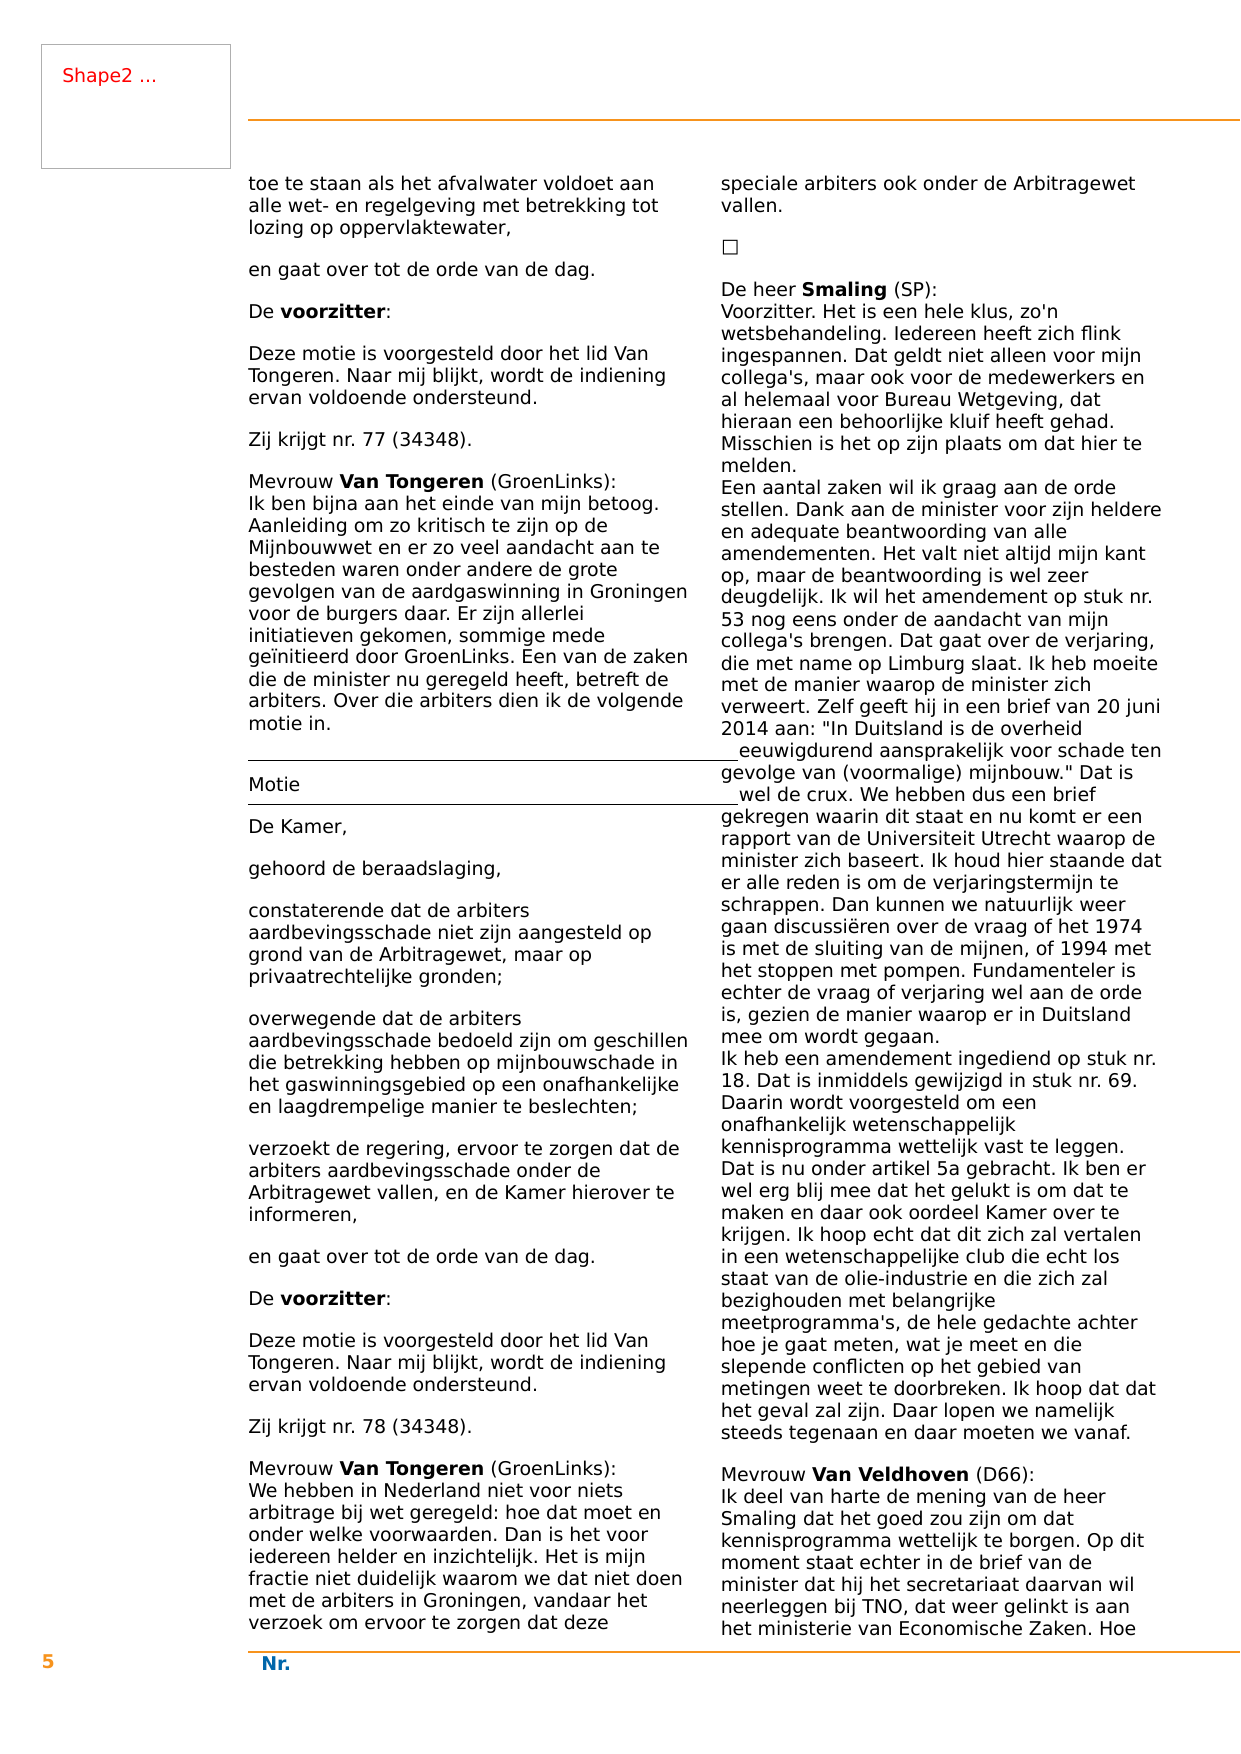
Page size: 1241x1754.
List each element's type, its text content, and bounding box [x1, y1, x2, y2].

text De voorzitter: [248, 301, 691, 323]
text Zij krijgt nr. 77 (34348). [248, 429, 691, 451]
text Een aantal zaken wil ik graag aan de orde stellen. Dank aan de minister voor zijn heldere en adequate beantwoording van alle amendementen. Het valt niet altijd mijn kant op, maar de beantwoording is wel zeer deugdelijk. Ik wil het amendement op stuk nr. 53 nog eens onder de aandacht van mijn collega's brengen. Dat gaat over de verjaring, die met name op Limburg slaat. Ik heb moeite met de manier waarop de minister zich verweert. Zelf geeft hij in een brief van 20 juni 2014 aan: "In Duitsland is de overheid eeuwigdurend aansprakelijk voor schade ten gevolge van (voormalige) mijnbouw." Dat is wel de crux. We hebben dus een brief gekregen waarin dit staat en nu komt er een rapport van de Universiteit Utrecht waarop de minister zich baseert. Ik houd hier staande dat er alle reden is om de verjaringstermijn te schrappen. Dan kunnen we natuurlijk weer gaan discussiëren over de vraag of het 1974 is met de sluiting van de mijnen, of 1994 met het stoppen met pompen. Fundamenteler is echter de vraag of verjaring wel aan de orde is, gezien de manier waarop er in Duitsland mee om wordt gegaan. [721, 477, 1163, 1048]
text Motie [248, 774, 691, 796]
text constaterende dat de arbiters aardbevingsschade niet zijn aangesteld op grond van de Arbitragewet, maar op privaatrechtelijke gronden; [248, 900, 691, 988]
text Ik heb een amendement ingediend op stuk nr. 18. Dat is inmiddels gewijzigd in stuk nr. 69. Daarin wordt voorgesteld om een onafhankelijk wetenschappelijk kennisprogramma wettelijk vast te leggen. Dat is nu onder artikel 5a gebracht. Ik ben er wel erg blij mee dat het gelukt is om dat te maken en daar ook oordeel Kamer over te krijgen. Ik hoop echt dat dit zich zal vertalen in een wetenschappelijke club die echt los staat van de olie-industrie en die zich zal bezighouden met belangrijke meetprogramma's, de hele gedachte achter hoe je gaat meten, wat je meet en die slepende conflicten op het gebied van metingen weet te doorbreken. Ik hoop dat dat het geval zal zijn. Daar lopen we namelijk steeds tegenaan en daar moeten we vanaf. [721, 1048, 1163, 1444]
text Mevrouw Van Tongeren (GroenLinks): [248, 471, 691, 493]
text Ik ben bijna aan het einde van mijn betoog. Aanleiding om zo kritisch te zijn op de Mijnbouwwet en er zo veel aandacht aan te besteden waren onder andere de grote gevolgen van de aardgaswinning in Groningen voor de burgers daar. Er zijn allerlei initiatieven gekomen, sommige mede geïnitieerd door GroenLinks. Een van de zaken die de minister nu geregeld heeft, betreft de arbiters. Over die arbiters dien ik de volgende motie in. [248, 493, 691, 734]
text De voorzitter: [248, 1288, 691, 1310]
text en gaat over tot de orde van de dag. [248, 259, 691, 281]
text Mevrouw Van Veldhoven (D66): [721, 1464, 1163, 1486]
text We hebben in Nederland niet voor niets arbitrage bij wet geregeld: hoe dat moet en onder welke voorwaarden. Dan is het voor iedereen helder en inzichtelijk. Het is mijn fractie niet duidelijk waarom we dat niet doen met de arbiters in Groningen, vandaar het verzoek om ervoor te zorgen dat deze [248, 1480, 691, 1634]
text De heer Smaling (SP): [721, 279, 1163, 301]
text verzoekt de regering, ervoor te zorgen dat de arbiters aardbevingsschade onder de Arbitragewet vallen, en de Kamer hierover te informeren, [248, 1138, 691, 1226]
text ⬜ [721, 237, 1163, 259]
text toe te staan als het afvalwater voldoet aan alle wet- en regelgeving met betrekking tot lozing op oppervlaktewater, [248, 173, 691, 239]
text gehoord de beraadslaging, [248, 858, 691, 880]
text Mevrouw Van Tongeren (GroenLinks): [248, 1458, 691, 1480]
text Deze motie is voorgesteld door het lid Van Tongeren. Naar mij blijkt, wordt de indiening ervan voldoende ondersteund. [248, 1330, 691, 1396]
text Deze motie is voorgesteld door het lid Van Tongeren. Naar mij blijkt, wordt de indiening ervan voldoende ondersteund. [248, 343, 691, 409]
text Zij krijgt nr. 78 (34348). [248, 1416, 691, 1438]
text overwegende dat de arbiters aardbevingsschade bedoeld zijn om geschillen die betrekking hebben op mijnbouwschade in het gaswinningsgebied op een onafhankelijke en laagdrempelige manier te beslechten; [248, 1008, 691, 1118]
text Voorzitter. Het is een hele klus, zo'n wetsbehandeling. Iedereen heeft zich flink ingespannen. Dat geldt niet alleen voor mijn collega's, maar ook voor de medewerkers en al helemaal voor Bureau Wetgeving, dat hieraan een behoorlijke kluif heeft gehad. Misschien is het op zijn plaats om dat hier te melden. [721, 301, 1163, 477]
text speciale arbiters ook onder de Arbitragewet vallen. [721, 173, 1163, 217]
text De Kamer, [248, 816, 691, 838]
text Ik deel van harte de mening van de heer Smaling dat het goed zou zijn om dat kennisprogramma wettelijk te borgen. Op dit moment staat echter in de brief van de minister dat hij het secretariaat daarvan wil neerleggen bij TNO, dat weer gelinkt is aan het ministerie van Economische Zaken. Hoe [721, 1486, 1163, 1639]
text en gaat over tot de orde van de dag. [248, 1246, 691, 1268]
